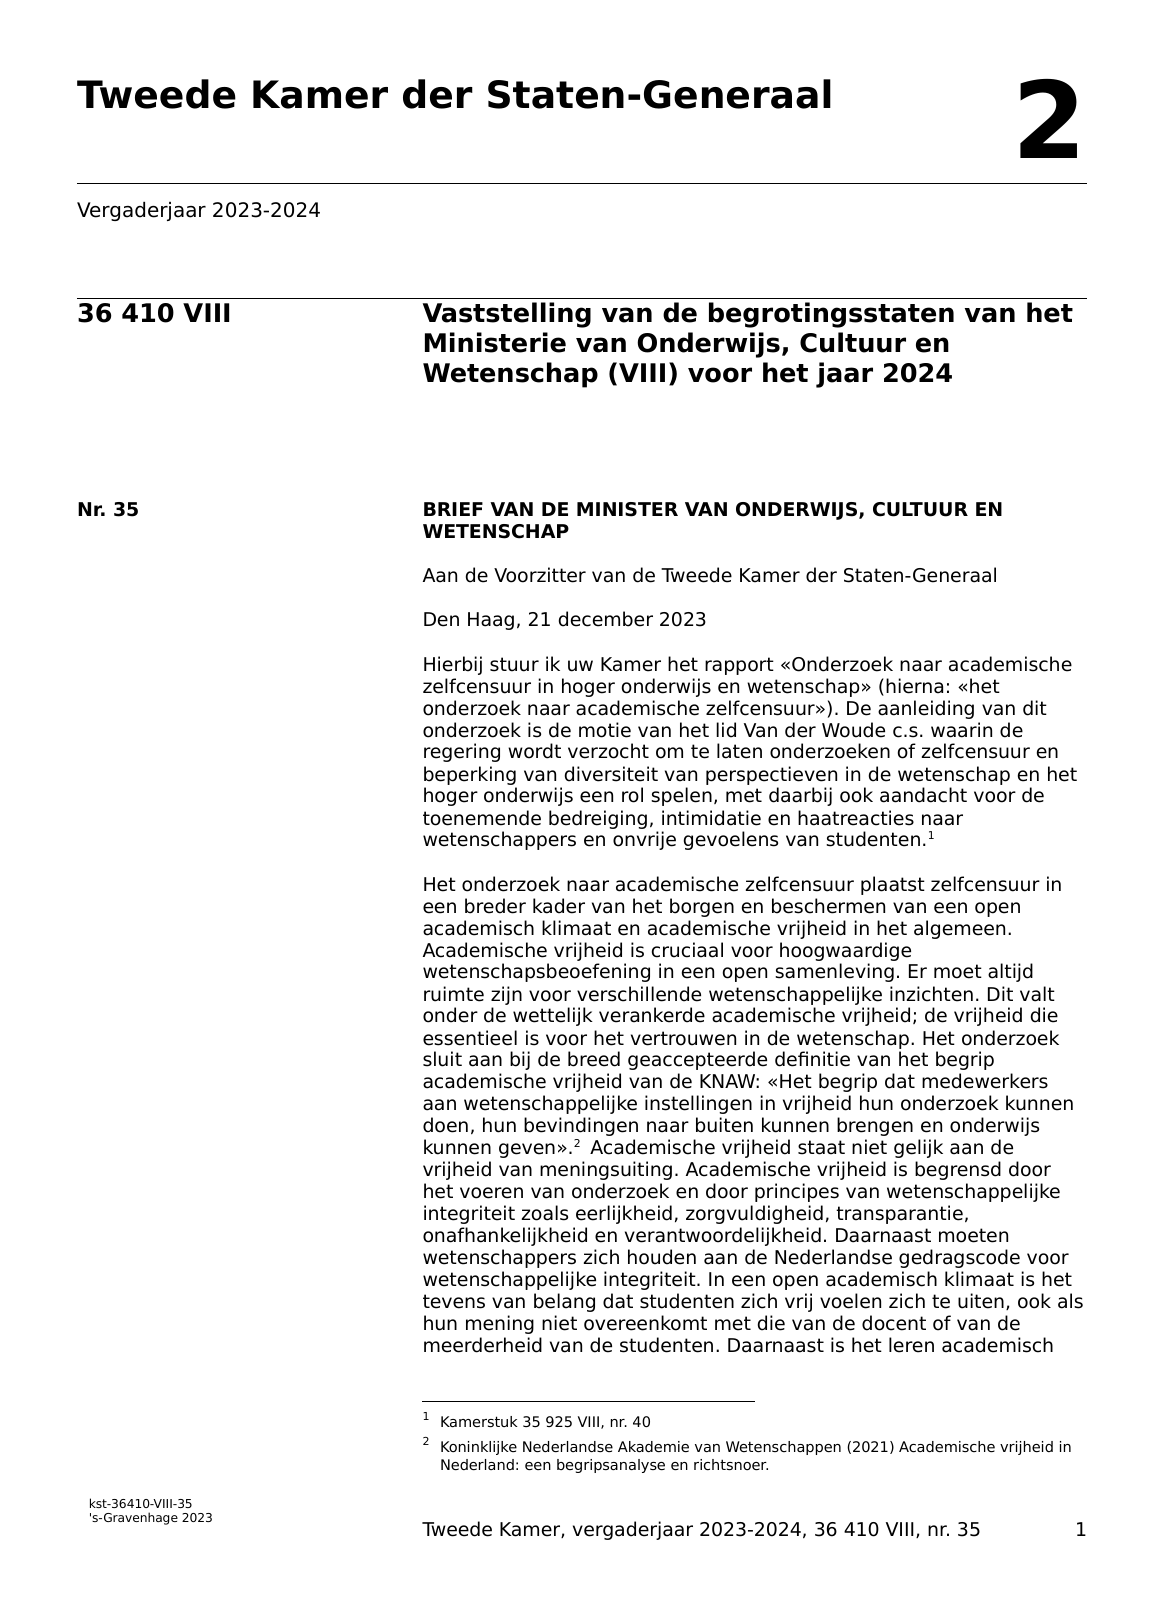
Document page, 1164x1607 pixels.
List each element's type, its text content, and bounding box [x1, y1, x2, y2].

table_header 2 [886, 59, 1087, 183]
text Het onderzoek naar academische zelfcensuur plaatst zelfcensuur in een breder kader van het borgen en beschermen van een open academisch klimaat en academische vrijheid in het algemeen. Academische vrijheid is cruciaal voor hoogwaardige wetenschapsbeoefening in een open samenleving. Er moet altijd ruimte zijn voor verschillende wetenschappelijke inzichten. Dit valt onder de wettelijk verankerde academische vrijheid; de vrijheid die essentieel is voor het vertrouwen in de wetenschap. Het onderzoek sluit aan bij de breed geaccepteerde definitie van het begrip academische vrijheid van de KNAW: «Het begrip dat medewerkers aan wetenschappelijke instellingen in vrijheid hun onderzoek kunnen doen, hun bevindingen naar buiten kunnen brengen en onderwijs kunnen geven». Academische vrijheid staat niet gelijk aan de vrijheid van meningsuiting. Academische vrijheid is begrensd door het voeren van onderzoek en door principes van wetenschappelijke integriteit zoals eerlijkheid, zorgvuldigheid, transparantie, onafhankelijkheid en verantwoordelijkheid. Daarnaast moeten wetenschappers zich houden aan de Nederlandse gedragscode voor wetenschappelijke integriteit. In een open academisch klimaat is het tevens van belang dat studenten zich vrij voelen zich te uiten, ook als hun mening niet overeenkomt met die van de docent of van de meerderheid van de studenten. Daarnaast is het leren academisch [422, 873, 1087, 1357]
text Hierbij stuur ik uw Kamer het rapport «Onderzoek naar academische zelfcensuur in hoger onderwijs en wetenschap» (hierna: «het onderzoek naar academische zelfcensuur»). De aanleiding van dit onderzoek is de motie van het lid Van der Woude c.s. waarin de regering wordt verzocht om te laten onderzoeken of zelfcensuur en beperking van diversiteit van perspectieven in de wetenschap en het hoger onderwijs een rol spelen, met daarbij ook aandacht voor de toenemende bedreiging, intimidatie en haatreacties naar wetenschappers en onvrije gevoelens van studenten. [422, 653, 1087, 851]
subtitle 36 410 VIII Vaststelling van de begrotingsstaten van het Ministerie van Onderwijs, Cultuur en Wetenschap (VIII) voor het jaar 2024 [77, 299, 1087, 388]
text Den Haag, 21 december 2023 [422, 609, 1087, 631]
subtitle Nr. 35 BRIEF VAN DE MINISTER VAN ONDERWIJS, CULTUUR EN WETENSCHAP [77, 499, 1087, 543]
text Koninklijke Nederlandse Akademie van Wetenschappen (2021) Academische vrijheid in Nederland: een begripsanalyse en richtsnoer. [422, 1435, 1087, 1474]
table_cell Vergaderjaar 2023-2024 [77, 184, 1087, 298]
text Kamerstuk 35 925 VIII, nr. 40 [422, 1410, 1087, 1432]
text kst-36410-VIII-35 [88, 1497, 323, 1511]
text 's-Gravenhage 2023 [88, 1511, 323, 1525]
text Aan de Voorzitter van de Tweede Kamer der Staten-Generaal [422, 565, 1087, 587]
table_header Tweede Kamer der Staten-Generaal [77, 59, 886, 183]
